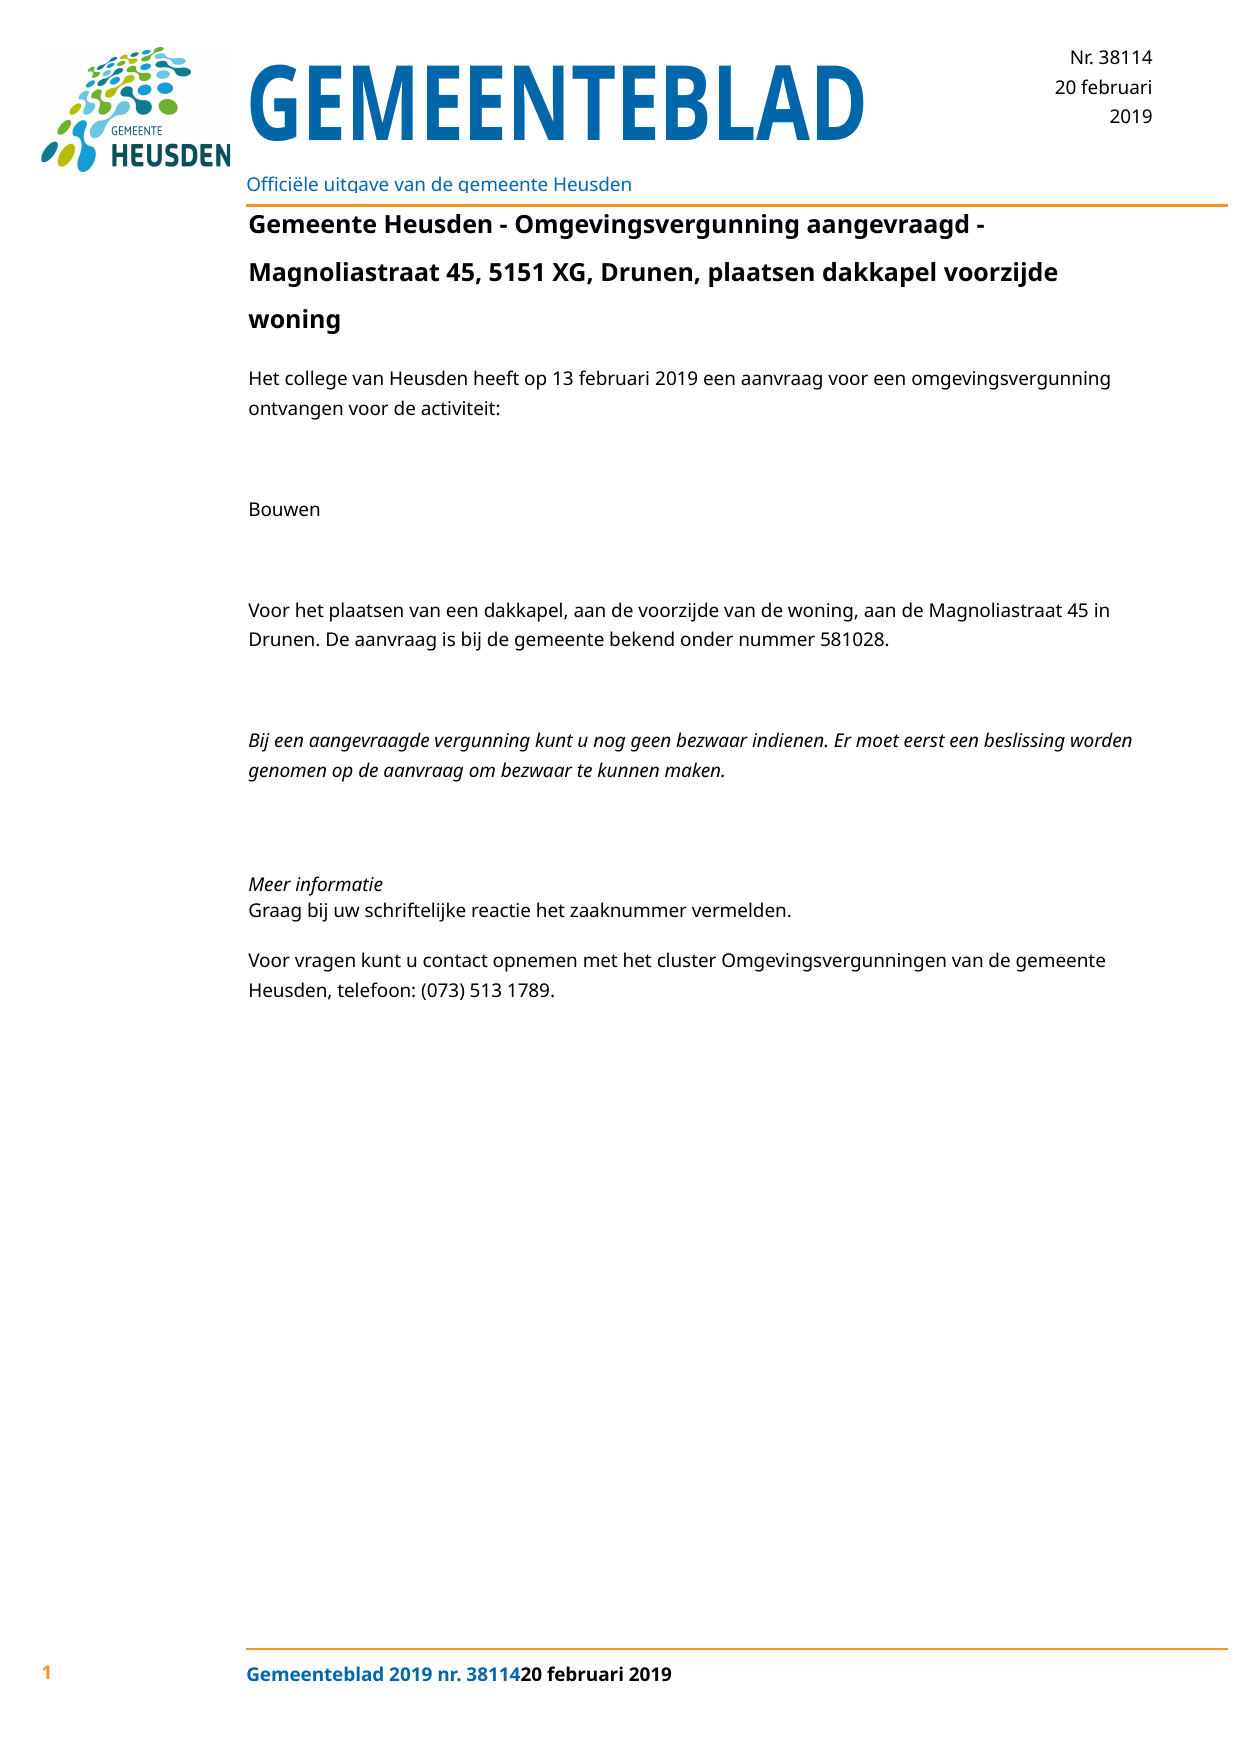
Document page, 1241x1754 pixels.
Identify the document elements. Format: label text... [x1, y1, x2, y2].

text Het college van Heusden heeft op 13 februari 2019 een aanvraag voor een omgevingsvergunning ontvangen voor de activiteit: [248, 366, 1152, 421]
text Bouwen [248, 496, 1152, 522]
text Voor het plaatsen van een dakkapel, aan de voorzijde van de woning, aan de Magnoliastraat 45 in Drunen. De aanvraag is bij de gemeente bekend onder nummer 581028. [248, 597, 1152, 652]
text Voor vragen kunt u contact opnemen met het cluster Omgevingsvergunningen van de gemeente Heusden, telefoon: (073) 513 1789. [248, 947, 1152, 1003]
text Gemeente Heusden - Omgevingsvergunning aangevraagd - Magnoliastraat 45, 5151 XG, Drunen, plaatsen dakkapel voorzijde woning [248, 207, 1152, 336]
picture [41, 47, 231, 172]
text Graag bij uw schriftelijke reactie het zaaknummer vermelden. [248, 897, 1152, 923]
text Bij een aangevraagde vergunning kunt u nog geen bezwaar indienen. Er moet eerst een beslissing worden genomen op de aanvraag om bezwaar te kunnen maken. [248, 727, 1152, 782]
text Meer informatie [248, 871, 1152, 897]
